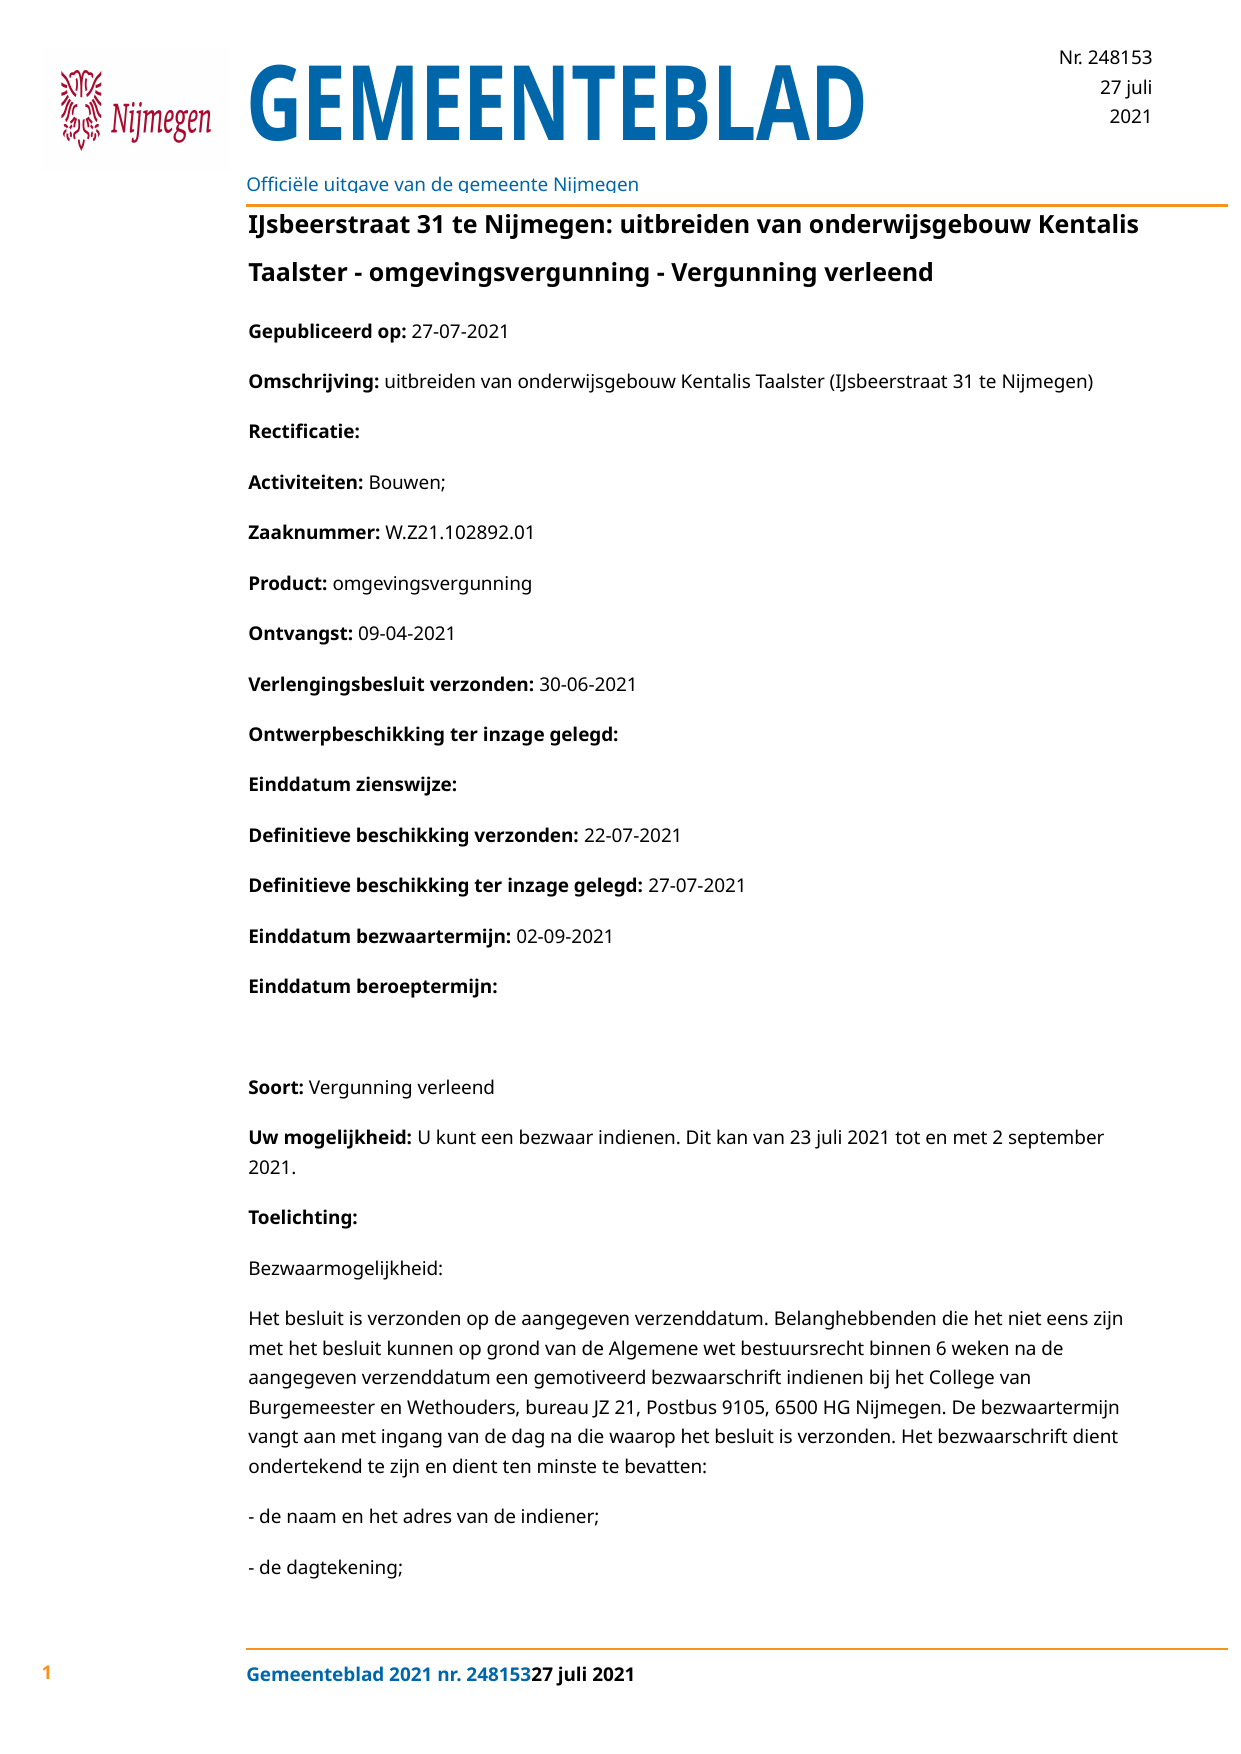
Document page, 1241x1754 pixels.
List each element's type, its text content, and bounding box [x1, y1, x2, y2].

text Het besluit is verzonden op de aangegeven verzenddatum. Belanghebbenden die het niet eens zijn met het besluit kunnen op grond van de Algemene wet bestuursrecht binnen 6 weken na de aangegeven verzenddatum een gemotiveerd bezwaarschrift indienen bij het College van Burgemeester en Wethouders, bureau JZ 21, Postbus 9105, 6500 HG Nijmegen. De bezwaartermijn vangt aan met ingang van de dag na die waarop het besluit is verzonden. Het bezwaarschrift dient ondertekend te zijn en dient ten minste te bevatten: [248, 1305, 1152, 1479]
text Definitieve beschikking verzonden: 22-07-2021 [248, 822, 1152, 848]
text Product: omgevingsvergunning [248, 570, 1152, 596]
text Gepubliceerd op: 27-07-2021 [248, 318, 1152, 344]
text - de naam en het adres van de indiener; [248, 1504, 1152, 1529]
text Uw mogelijkheid: U kunt een bezwaar indienen. Dit kan van 23 juli 2021 tot en met 2 september 2021. [248, 1124, 1152, 1180]
picture [41, 47, 231, 172]
text Definitieve beschikking ter inzage gelegd: 27-07-2021 [248, 872, 1152, 898]
text Soort: Vergunning verleend [248, 1074, 1152, 1100]
text Einddatum zienswijze: [248, 772, 1152, 797]
text - de dagtekening; [248, 1554, 1152, 1580]
text Activiteiten: Bouwen; [248, 469, 1152, 495]
text Verlengingsbesluit verzonden: 30-06-2021 [248, 671, 1152, 697]
text Bezwaarmogelijkheid: [248, 1255, 1152, 1281]
text Ontvangst: 09-04-2021 [248, 620, 1152, 646]
text Einddatum bezwaartermijn: 02-09-2021 [248, 923, 1152, 949]
text Rectificatie: [248, 419, 1152, 444]
text Ontwerpbeschikking ter inzage gelegd: [248, 721, 1152, 747]
text Einddatum beroeptermijn: [248, 973, 1152, 999]
text Toelichting: [248, 1204, 1152, 1230]
text Omschrijving: uitbreiden van onderwijsgebouw Kentalis Taalster (IJsbeerstraat 31 te Nijmegen) [248, 368, 1152, 394]
text IJsbeerstraat 31 te Nijmegen: uitbreiden van onderwijsgebouw Kentalis Taalster - omgevingsvergunning - Vergunning verleend [248, 207, 1152, 288]
text Zaaknummer: W.Z21.102892.01 [248, 519, 1152, 545]
